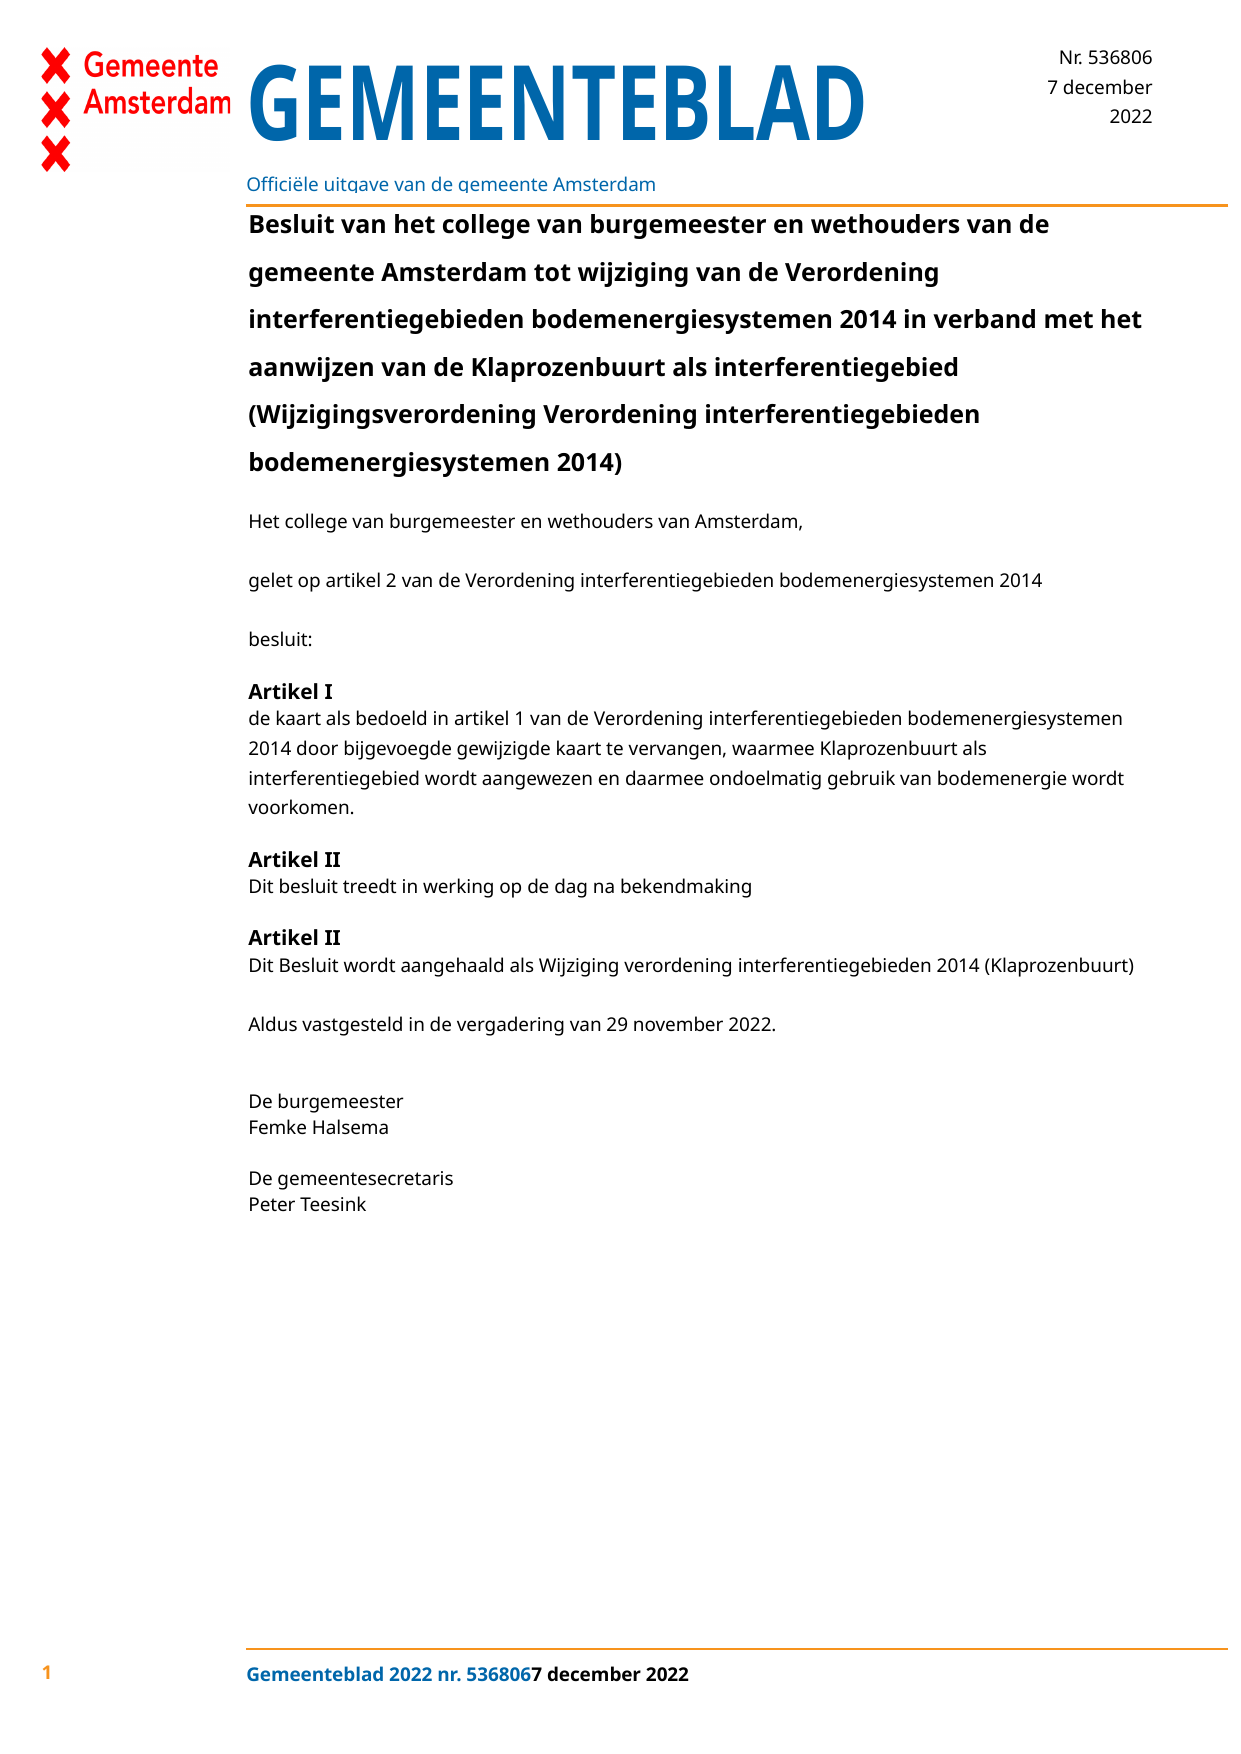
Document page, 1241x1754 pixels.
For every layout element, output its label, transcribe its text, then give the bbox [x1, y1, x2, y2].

text Besluit van het college van burgemeester en wethouders van de gemeente Amsterdam tot wijziging van de Verordening interferentiegebieden bodemenergiesystemen 2014 in verband met het aanwijzen van de Klaprozenbuurt als interferentiegebied (Wijzigingsverordening Verordening interferentiegebieden bodemenergiesystemen 2014) [248, 207, 1152, 479]
text gelet op artikel 2 van de Verordening interferentiegebieden bodemenergiesystemen 2014 [248, 567, 1152, 593]
text Dit Besluit wordt aangehaald als Wijziging verordening interferentiegebieden 2014 (Klaprozenbuurt) [248, 952, 1152, 978]
text Artikel II [248, 845, 1152, 873]
picture [41, 47, 231, 172]
text De burgemeester [248, 1088, 1152, 1114]
text Femke Halsema [248, 1114, 1152, 1140]
text Peter Teesink [248, 1191, 1152, 1217]
text Het college van burgemeester en wethouders van Amsterdam, [248, 508, 1152, 534]
text De gemeentesecretaris [248, 1166, 1152, 1191]
text besluit: [248, 627, 1152, 652]
text Artikel I [248, 677, 1152, 706]
text Artikel II [248, 923, 1152, 952]
text Aldus vastgesteld in de vergadering van 29 november 2022. [248, 1011, 1152, 1037]
text de kaart als bedoeld in artikel 1 van de Verordening interferentiegebieden bodemenergiesystemen 2014 door bijgevoegde gewijzigde kaart te vervangen, waarmee Klaprozenbuurt als interferentiegebied wordt aangewezen en daarmee ondoelmatig gebruik van bodemenergie wordt voorkomen. [248, 706, 1152, 820]
text Dit besluit treedt in werking op de dag na bekendmaking [248, 873, 1152, 899]
